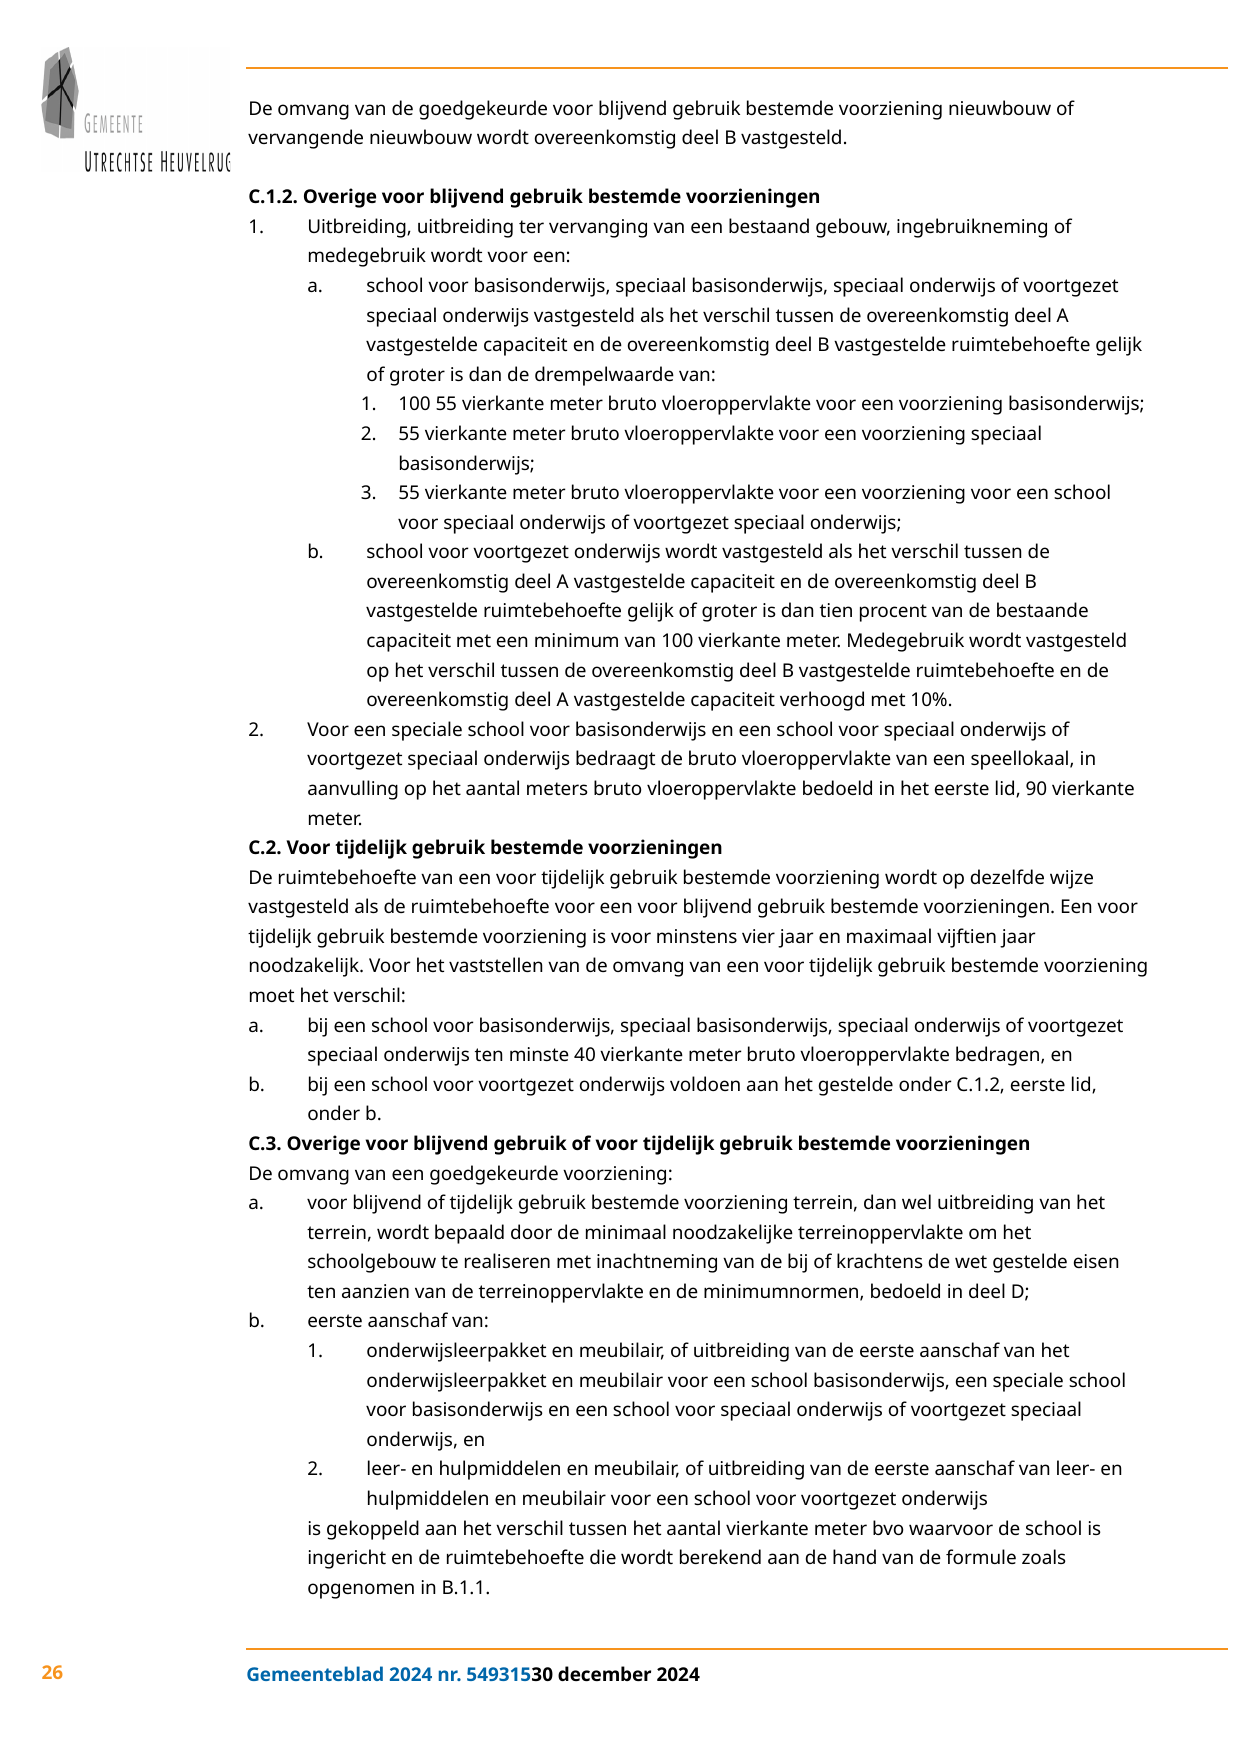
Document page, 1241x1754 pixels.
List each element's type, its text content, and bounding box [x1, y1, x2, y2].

list bij een school voor voortgezet onderwijs voldoen aan het gestelde onder C.1.2, eerste lid, onder b. [248, 1071, 1152, 1126]
list is gekoppeld aan het verschil tussen het aantal vierkante meter bvo waarvoor de school is ingericht en de ruimtebehoefte die wordt berekend aan de hand van de formule zoals opgenomen in B.1.1. [248, 1515, 1152, 1600]
list 55 vierkante meter bruto vloeroppervlakte voor een voorziening voor een school voor speciaal onderwijs of voortgezet speciaal onderwijs; [361, 479, 1152, 535]
list 55 vierkante meter bruto vloeroppervlakte voor een voorziening speciaal basisonderwijs; [361, 420, 1152, 476]
list leer- en hulpmiddelen en meubilair, of uitbreiding van de eerste aanschaf van leer- en hulpmiddelen en meubilair voor een school voor voortgezet onderwijs [307, 1456, 1152, 1511]
list eerste aanschaf van: [248, 1308, 1152, 1333]
list school voor basisonderwijs, speciaal basisonderwijs, speciaal onderwijs of voortgezet speciaal onderwijs vastgesteld als het verschil tussen de overeenkomstig deel A vastgestelde capaciteit en de overeenkomstig deel B vastgestelde ruimtebehoefte gelijk of groter is dan de drempelwaarde van: [307, 272, 1152, 387]
list Uitbreiding, uitbreiding ter vervanging van een bestaand gebouw, ingebruikneming of medegebruik wordt voor een: [248, 213, 1152, 268]
list Voor een speciale school voor basisonderwijs en een school voor speciaal onderwijs of voortgezet speciaal onderwijs bedraagt de bruto vloeroppervlakte van een speellokaal, in aanvulling op het aantal meters bruto vloeroppervlakte bedoeld in het eerste lid, 90 vierkante meter. [248, 716, 1152, 831]
text De omvang van de goedgekeurde voor blijvend gebruik bestemde voorziening nieuwbouw of vervangende nieuwbouw wordt overeenkomstig deel B vastgesteld. [248, 95, 1152, 150]
list voor blijvend of tijdelijk gebruik bestemde voorziening terrein, dan wel uitbreiding van het terrein, wordt bepaald door de minimaal noodzakelijke terreinoppervlakte om het schoolgebouw te realiseren met inachtneming van de bij of krachtens de wet gestelde eisen ten aanzien van de terreinoppervlakte en de minimumnormen, bedoeld in deel D; [248, 1189, 1152, 1304]
list bij een school voor basisonderwijs, speciaal basisonderwijs, speciaal onderwijs of voortgezet speciaal onderwijs ten minste 40 vierkante meter bruto vloeroppervlakte bedragen, en [248, 1012, 1152, 1067]
list school voor voortgezet onderwijs wordt vastgesteld als het verschil tussen de overeenkomstig deel A vastgestelde capaciteit en de overeenkomstig deel B vastgestelde ruimtebehoefte gelijk of groter is dan tien procent van de bestaande capaciteit met een minimum van 100 vierkante meter. Medegebruik wordt vastgesteld op het verschil tussen de overeenkomstig deel B vastgestelde ruimtebehoefte en de overeenkomstig deel A vastgestelde capaciteit verhoogd met 10%. [307, 538, 1152, 712]
picture [41, 47, 231, 172]
list 100 55 vierkante meter bruto vloeroppervlakte voor een voorziening basisonderwijs; [361, 391, 1152, 416]
text De omvang van een goedgekeurde voorziening: [248, 1160, 1152, 1186]
text C.1.2. Overige voor blijvend gebruik bestemde voorzieningen [248, 183, 1152, 209]
text C.3. Overige voor blijvend gebruik of voor tijdelijk gebruik bestemde voorzieningen [248, 1130, 1152, 1156]
text C.2. Voor tijdelijk gebruik bestemde voorzieningen [248, 834, 1152, 860]
text De ruimtebehoefte van een voor tijdelijk gebruik bestemde voorziening wordt op dezelfde wijze vastgesteld als de ruimtebehoefte voor een voor blijvend gebruik bestemde voorzieningen. Een voor tijdelijk gebruik bestemde voorziening is voor minstens vier jaar en maximaal vijftien jaar noodzakelijk. Voor het vaststellen van de omvang van een voor tijdelijk gebruik bestemde voorziening moet het verschil: [248, 864, 1152, 1008]
list onderwijsleerpakket en meubilair, of uitbreiding van de eerste aanschaf van het onderwijsleerpakket en meubilair voor een school basisonderwijs, een speciale school voor basisonderwijs en een school voor speciaal onderwijs of voortgezet speciaal onderwijs, en [307, 1337, 1152, 1452]
